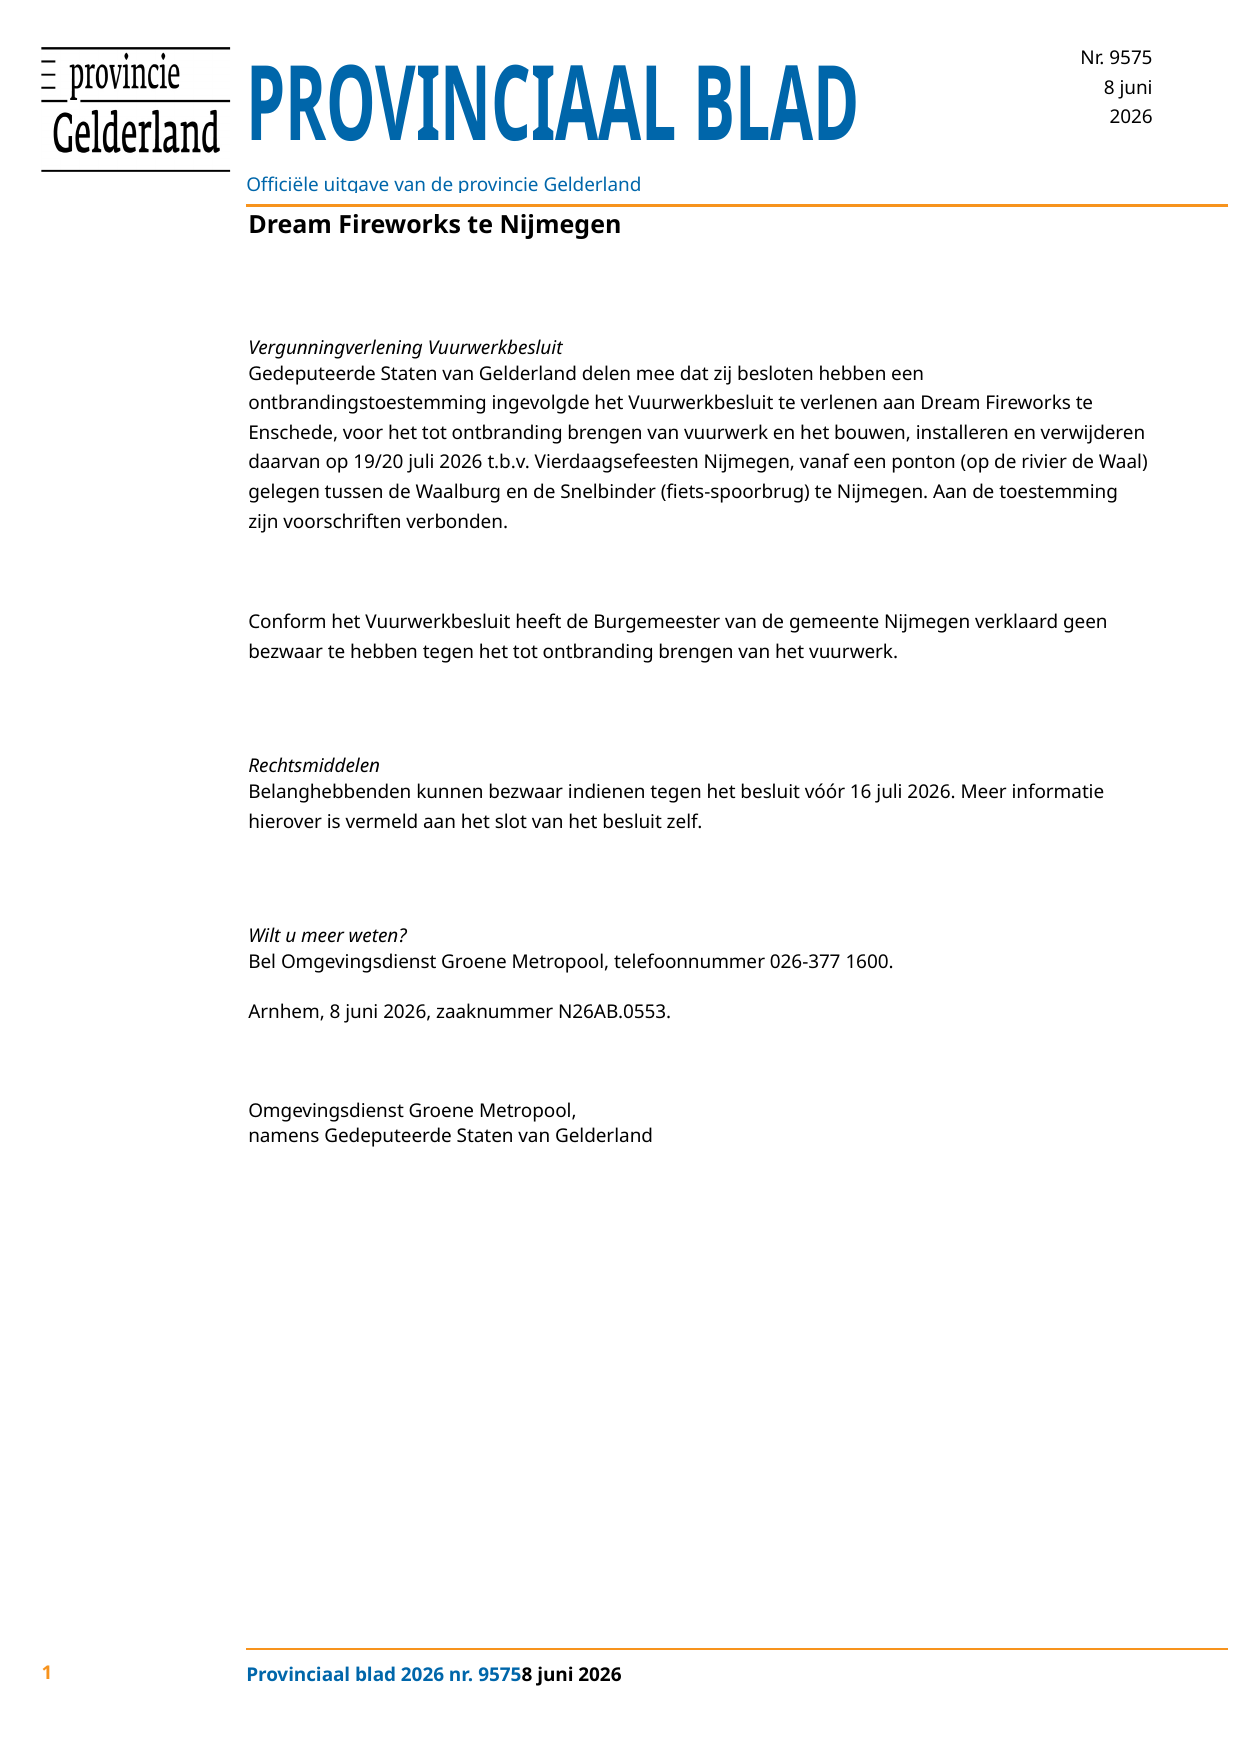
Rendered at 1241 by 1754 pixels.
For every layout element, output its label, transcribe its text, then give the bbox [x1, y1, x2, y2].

text Vergunningverlening Vuurwerkbesluit [248, 334, 1152, 360]
text Conform het Vuurwerkbesluit heeft de Burgemeester van de gemeente Nijmegen verklaard geen bezwaar te hebben tegen het tot ontbranding brengen van het vuurwerk. [248, 609, 1152, 664]
text Arnhem, 8 juni 2026, zaaknummer N26AB.0553. [248, 998, 1152, 1024]
text Wilt u meer weten? [248, 922, 1152, 948]
text namens Gedeputeerde Staten van Gelderland [248, 1122, 1152, 1148]
text Rechtsmiddelen [248, 753, 1152, 778]
text Omgevingsdienst Groene Metropool, [248, 1097, 1152, 1122]
text Bel Omgevingsdienst Groene Metropool, telefoonnummer 026-377 1600. [248, 948, 1152, 974]
text Belanghebbenden kunnen bezwaar indienen tegen het besluit vóór 16 juli 2026. Meer informatie hierover is vermeld aan het slot van het besluit zelf. [248, 778, 1152, 834]
text Gedeputeerde Staten van Gelderland delen mee dat zij besloten hebben een ontbrandingstoestemming ingevolgde het Vuurwerkbesluit te verlenen aan Dream Fireworks te Enschede, voor het tot ontbranding brengen van vuurwerk en het bouwen, installeren en verwijderen daarvan op 19/20 juli 2026 t.b.v. Vierdaagsefeesten Nijmegen, vanaf een ponton (op de rivier de Waal) gelegen tussen de Waalburg en de Snelbinder (fiets-spoorbrug) te Nijmegen. Aan de toestemming zijn voorschriften verbonden. [248, 360, 1152, 534]
picture [41, 47, 231, 172]
text Dream Fireworks te Nijmegen [248, 207, 1152, 241]
